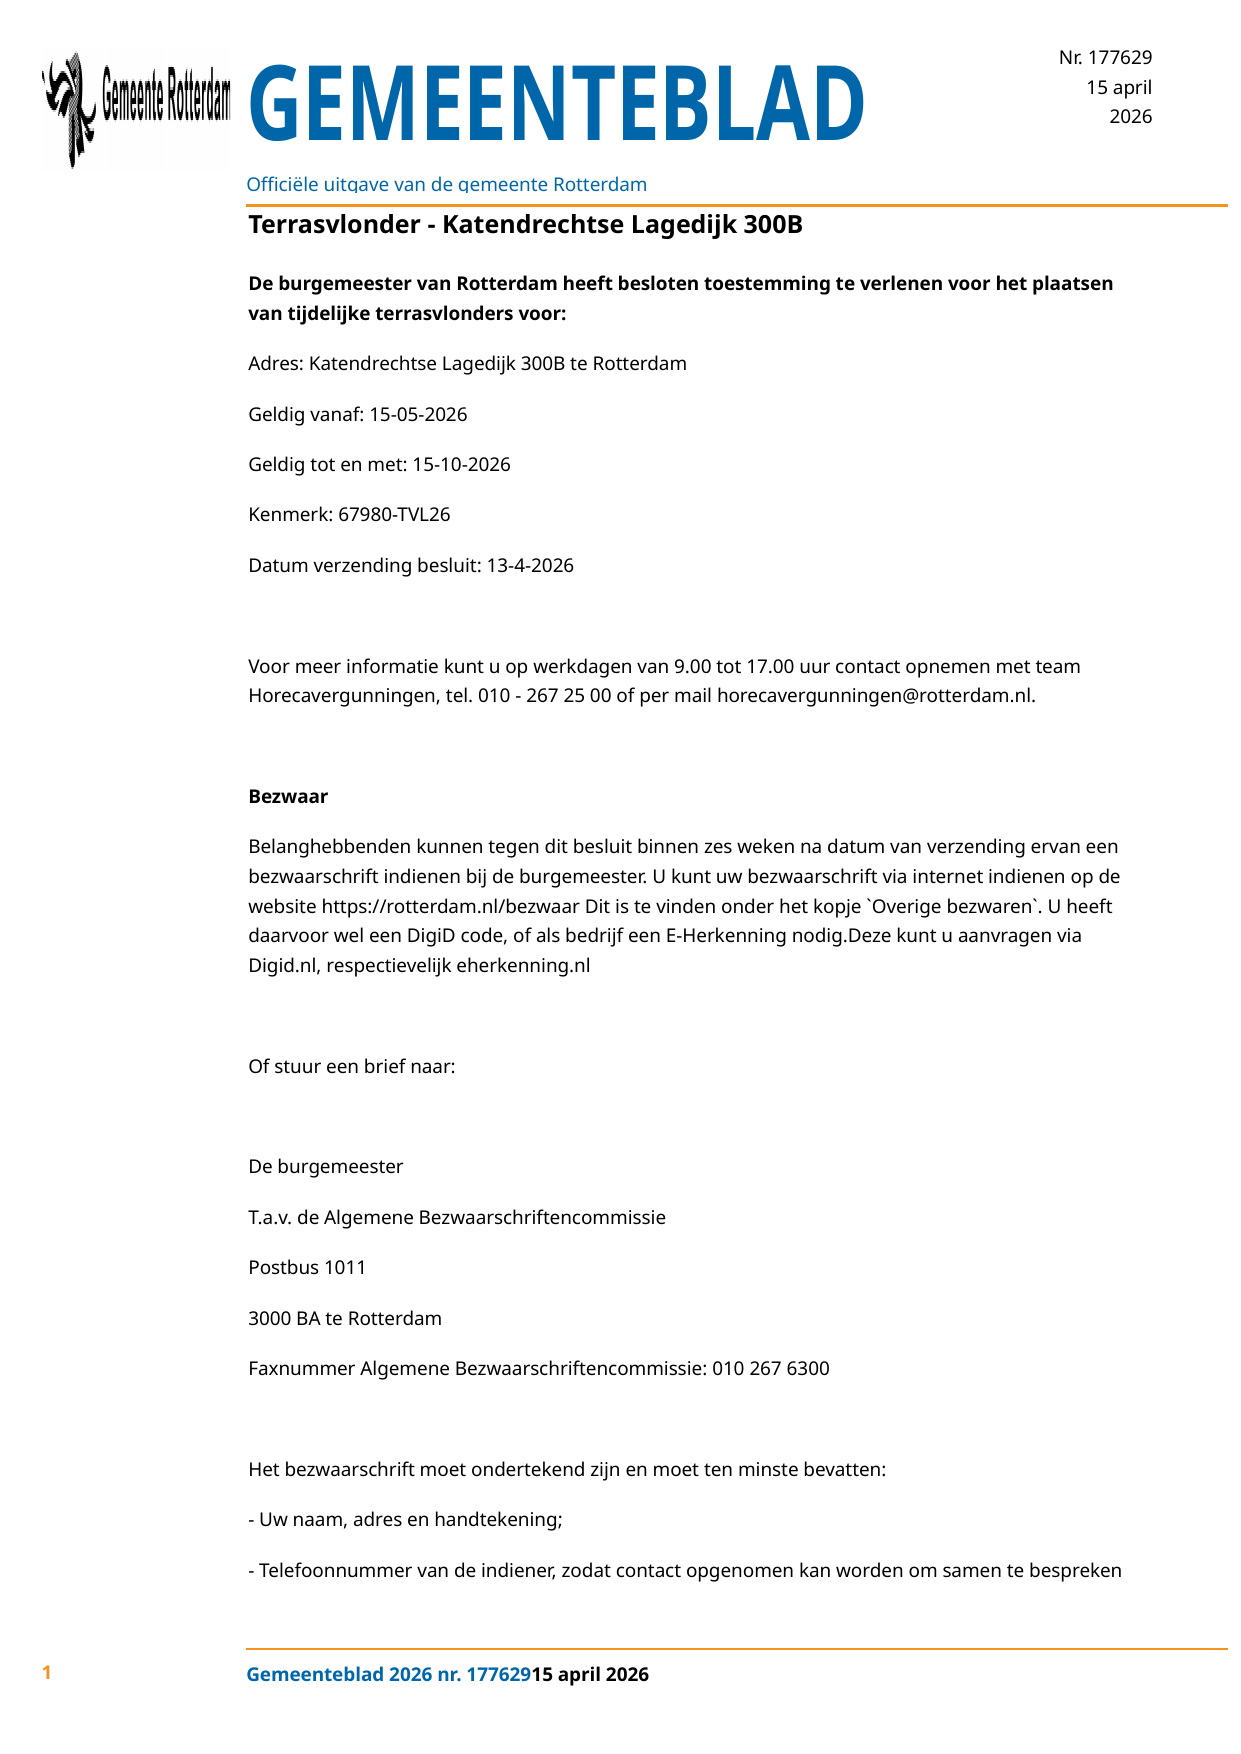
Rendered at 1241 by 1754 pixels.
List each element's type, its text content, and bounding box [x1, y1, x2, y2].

text Belanghebbenden kunnen tegen dit besluit binnen zes weken na datum van verzending ervan een bezwaarschrift indienen bij de burgemeester. U kunt uw bezwaarschrift via internet indienen op de website https://rotterdam.nl/bezwaar Dit is te vinden onder het kopje `Overige bezwaren`. U heeft daarvoor wel een DigiD code, of als bedrijf een E-Herkenning nodig.Deze kunt u aanvragen via Digid.nl, respectievelijk eherkenning.nl [248, 834, 1152, 978]
text Of stuur een brief naar: [248, 1053, 1152, 1078]
text Bezwaar [248, 783, 1152, 809]
text Het bezwaarschrift moet ondertekend zijn en moet ten minste bevatten: [248, 1456, 1152, 1482]
text Geldig tot en met: 15-10-2026 [248, 451, 1152, 477]
text T.a.v. de Algemene Bezwaarschriftencommissie [248, 1204, 1152, 1230]
text De burgemeester [248, 1154, 1152, 1179]
text Faxnummer Algemene Bezwaarschriftencommissie: 010 267 6300 [248, 1355, 1152, 1381]
text Terrasvlonder - Katendrechtse Lagedijk 300B [248, 207, 1152, 241]
text Kenmerk: 67980-TVL26 [248, 502, 1152, 527]
text 3000 BA te Rotterdam [248, 1305, 1152, 1331]
text - Uw naam, adres en handtekening; [248, 1507, 1152, 1532]
text Datum verzending besluit: 13-4-2026 [248, 552, 1152, 578]
text Geldig vanaf: 15-05-2026 [248, 401, 1152, 426]
text Voor meer informatie kunt u op werkdagen van 9.00 tot 17.00 uur contact opnemen met team Horecavergunningen, tel. 010 - 267 25 00 of per mail horecavergunningen@rotterdam.nl. [248, 653, 1152, 708]
text - Telefoonnummer van de indiener, zodat contact opgenomen kan worden om samen te bespreken [248, 1557, 1152, 1583]
text De burgemeester van Rotterdam heeft besloten toestemming te verlenen voor het plaatsen van tijdelijke terrasvlonders voor: [248, 270, 1152, 326]
picture [41, 47, 231, 172]
text Postbus 1011 [248, 1254, 1152, 1280]
text Adres: Katendrechtse Lagedijk 300B te Rotterdam [248, 350, 1152, 376]
